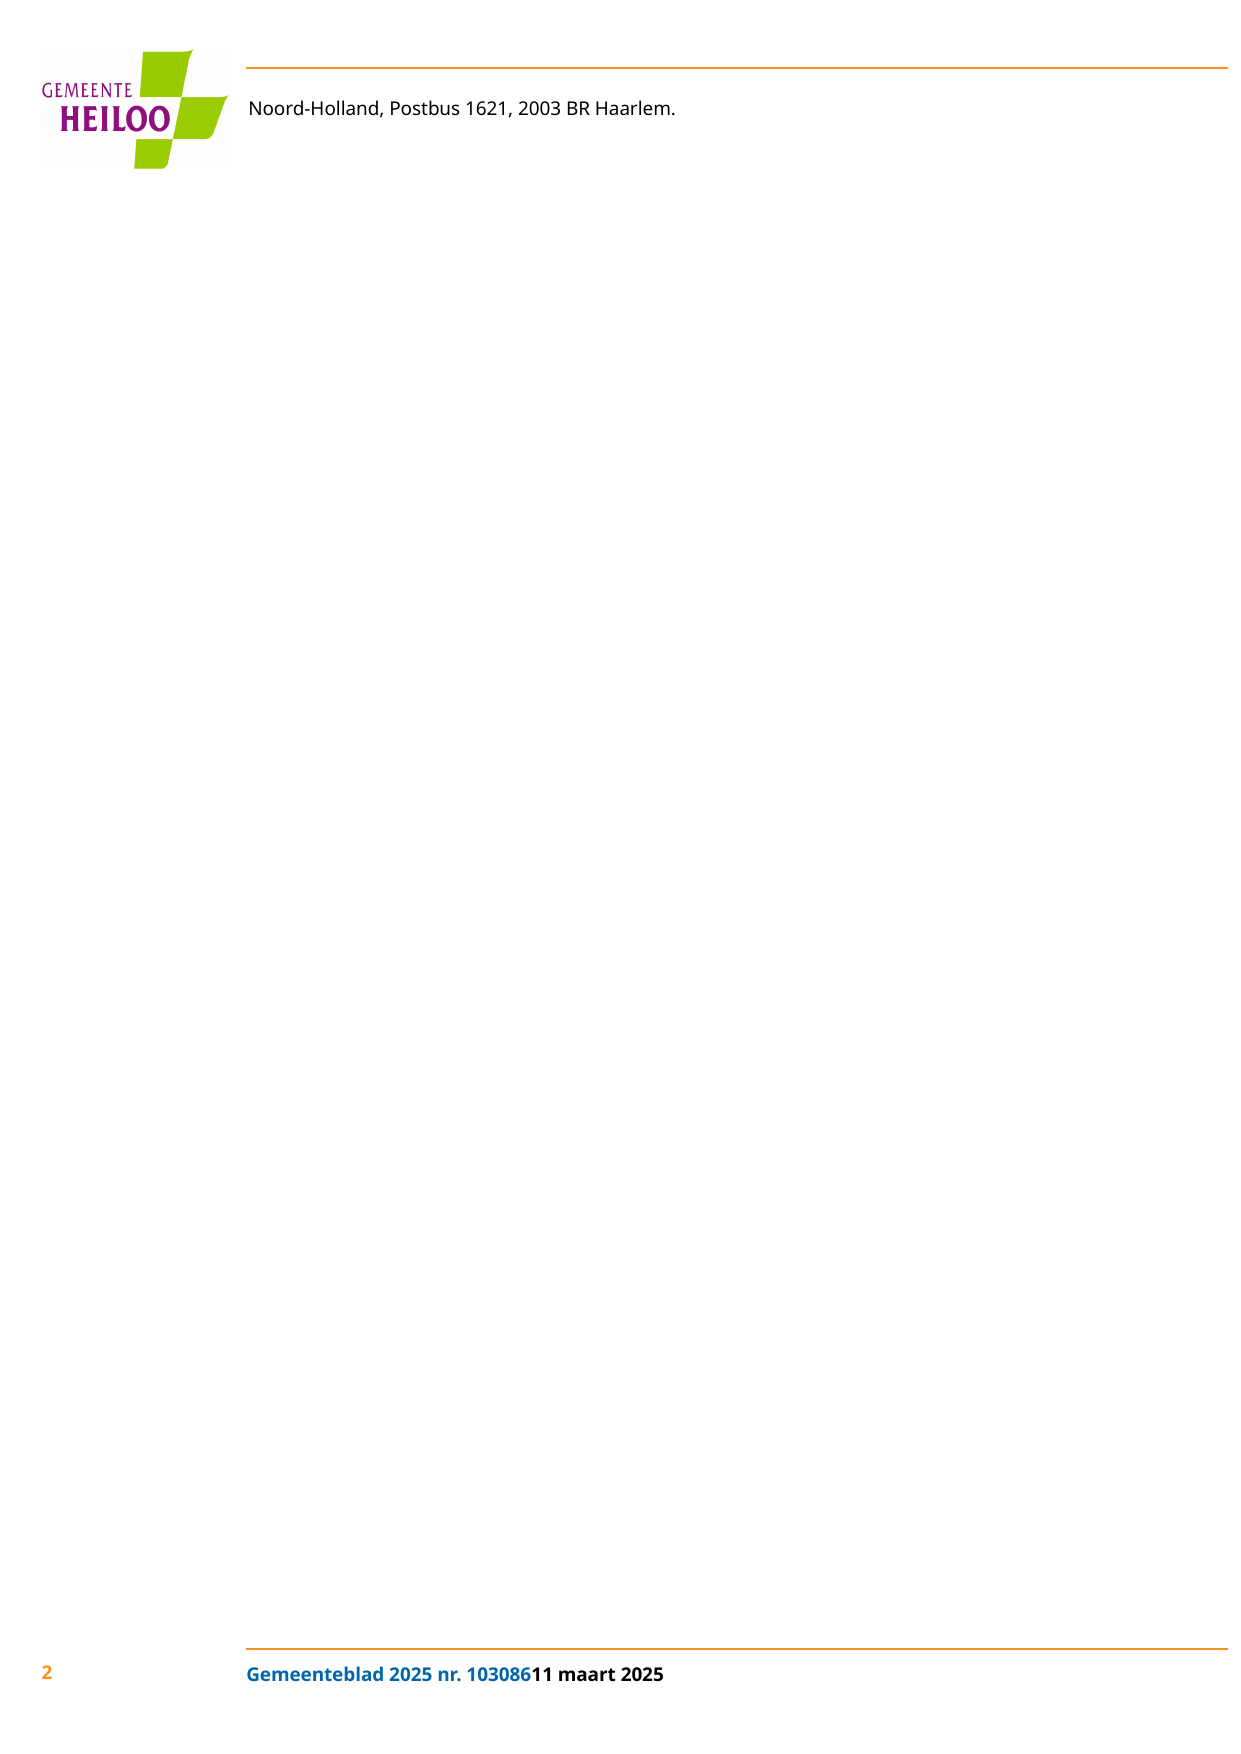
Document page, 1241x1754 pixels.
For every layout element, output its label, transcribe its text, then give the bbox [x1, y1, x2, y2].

text Noord-Holland, Postbus 1621, 2003 BR Haarlem. [248, 95, 1152, 121]
picture [41, 47, 231, 172]
